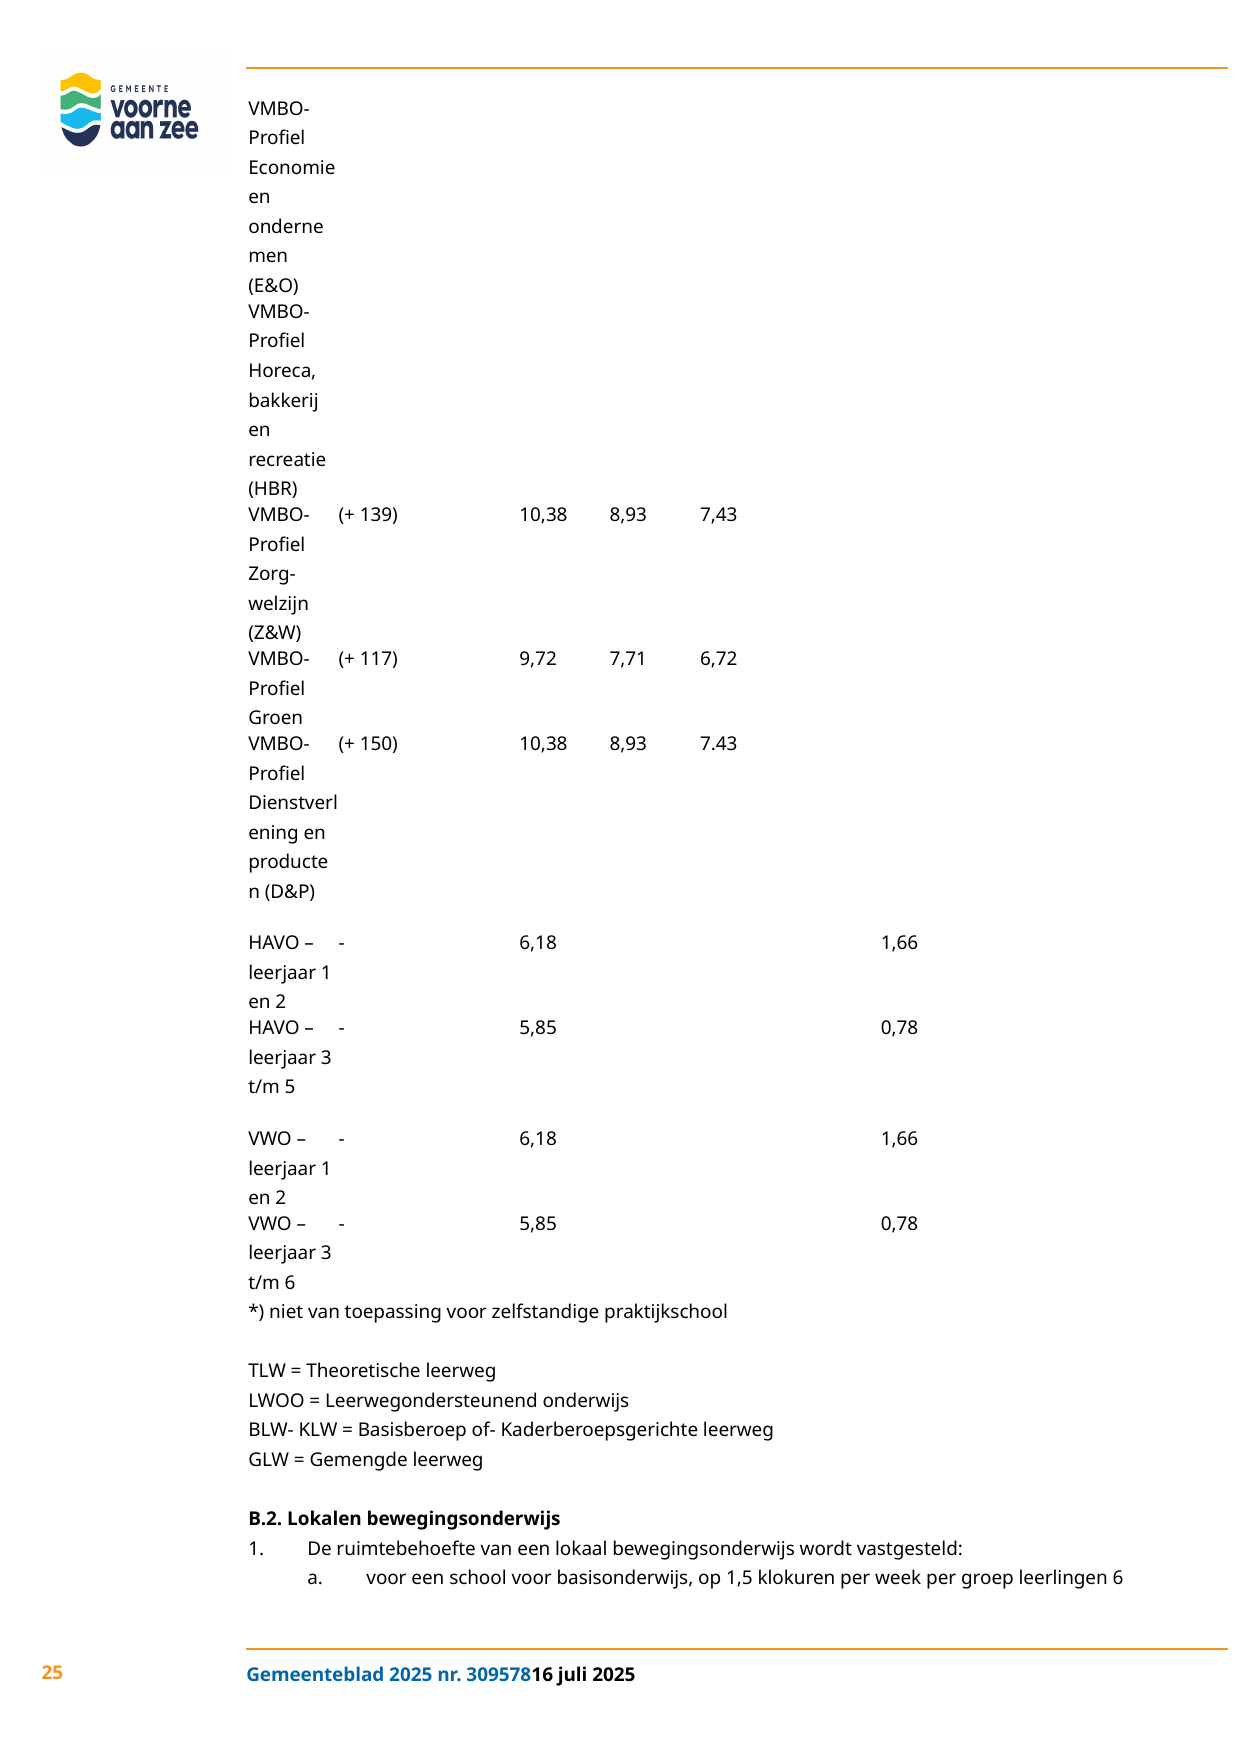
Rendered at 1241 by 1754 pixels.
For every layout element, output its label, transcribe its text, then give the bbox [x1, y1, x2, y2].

table_cell 1,66 [881, 1125, 1152, 1210]
table_cell [429, 904, 519, 929]
table_cell [609, 1099, 700, 1125]
text B.2. Lokalen bewegingsonderwijs [248, 1505, 1152, 1531]
table_cell [790, 1210, 881, 1295]
table_cell [881, 904, 971, 929]
table_cell HAVO – leerjaar 1 en 2 [248, 930, 338, 1014]
table_cell [519, 95, 609, 501]
table_cell 7.43 [700, 730, 790, 904]
table_cell [429, 298, 519, 501]
table_cell VMBO- Profiel Groen [248, 645, 338, 730]
table_cell [790, 95, 881, 298]
table_cell [971, 1099, 1061, 1125]
table_cell [1061, 904, 1152, 929]
table_cell 10,38 [519, 501, 609, 645]
table_cell [429, 1099, 519, 1125]
table_cell [790, 904, 881, 929]
table_cell - [338, 1125, 429, 1210]
text GLW = Gemengde leerweg [248, 1446, 1152, 1472]
table_cell 0,78 [881, 1015, 1152, 1099]
table_cell [429, 501, 519, 645]
text LWOO = Leerwegondersteunend onderwijs [248, 1387, 1152, 1413]
table_cell VMBO- Profiel Economie en ondernemen (E&O) [248, 95, 338, 298]
table_cell (+ 117) [338, 645, 429, 730]
table_cell [429, 930, 519, 1014]
table_cell 9,72 [519, 645, 609, 730]
table_cell [790, 930, 881, 1014]
table_cell [429, 1015, 519, 1099]
table_cell [881, 95, 971, 904]
table_cell - [338, 1210, 429, 1295]
table_cell [790, 1125, 881, 1210]
table_cell 7,43 [700, 501, 790, 645]
table_cell - [338, 930, 429, 1014]
table_cell 7,71 [609, 645, 700, 730]
table_cell 5,85 [519, 1015, 790, 1099]
table_cell - [338, 1015, 429, 1099]
table_cell [429, 645, 519, 730]
table_cell [790, 501, 881, 645]
table_cell VMBO- Profiel Horeca, bakkerij en recreatie (HBR) [248, 298, 338, 501]
table_cell [248, 1099, 338, 1125]
list voor een school voor basisonderwijs, op 1,5 klokuren per week per groep leerlingen 6 [307, 1564, 1152, 1590]
table_cell HAVO – leerjaar 3 t/m 5 [248, 1015, 338, 1099]
table_cell 0,78 [881, 1210, 1152, 1295]
table_cell VWO – leerjaar 3 t/m 6 [248, 1210, 338, 1295]
table_cell [790, 645, 881, 730]
table_cell [881, 1099, 971, 1125]
table_cell [429, 730, 519, 904]
table_cell [429, 1210, 519, 1295]
table_cell 6,18 [519, 930, 790, 1014]
table_cell [700, 1099, 790, 1125]
table_cell 10,38 [519, 730, 609, 904]
table_cell [338, 1099, 429, 1125]
text BLW- KLW = Basisberoep of- Kaderberoepsgerichte leerweg [248, 1416, 1152, 1442]
table_cell [700, 904, 790, 929]
list De ruimtebehoefte van een lokaal bewegingsonderwijs wordt vastgesteld: [248, 1535, 1152, 1561]
table_cell 6,18 [519, 1125, 790, 1210]
text *) niet van toepassing voor zelfstandige praktijkschool [248, 1298, 1152, 1324]
table_cell 5,85 [519, 1210, 790, 1295]
table_cell VMBO- Profiel Dienstverlening en producten (D&P) [248, 730, 338, 904]
table_cell [338, 904, 429, 929]
table_cell (+ 150) [338, 730, 429, 904]
table_cell [429, 95, 519, 298]
table_cell 6,72 [700, 645, 790, 730]
table_cell 8,93 [609, 501, 700, 645]
table_cell (+ 139) [338, 501, 429, 645]
table_cell VMBO- Profiel Zorg-welzijn (Z&W) [248, 501, 338, 645]
text TLW = Theoretische leerweg [248, 1357, 1152, 1383]
table_cell [971, 95, 1152, 904]
table_cell [429, 1125, 519, 1210]
table_cell 1,66 [881, 930, 1152, 1014]
table_cell 8,93 [609, 730, 700, 904]
table_cell [790, 298, 881, 501]
table_cell [700, 95, 790, 501]
table_cell VWO – leerjaar 1 en 2 [248, 1125, 338, 1210]
table_cell [609, 95, 700, 501]
table_cell [790, 1099, 881, 1125]
table_cell [971, 904, 1061, 929]
table_cell [519, 1099, 609, 1125]
table_cell [248, 904, 338, 929]
table_cell [1061, 1099, 1152, 1125]
table_cell [338, 95, 429, 501]
picture [41, 47, 231, 172]
table_cell [519, 904, 609, 929]
table_cell [609, 904, 700, 929]
table_cell [790, 1015, 881, 1099]
table_cell [790, 730, 881, 904]
